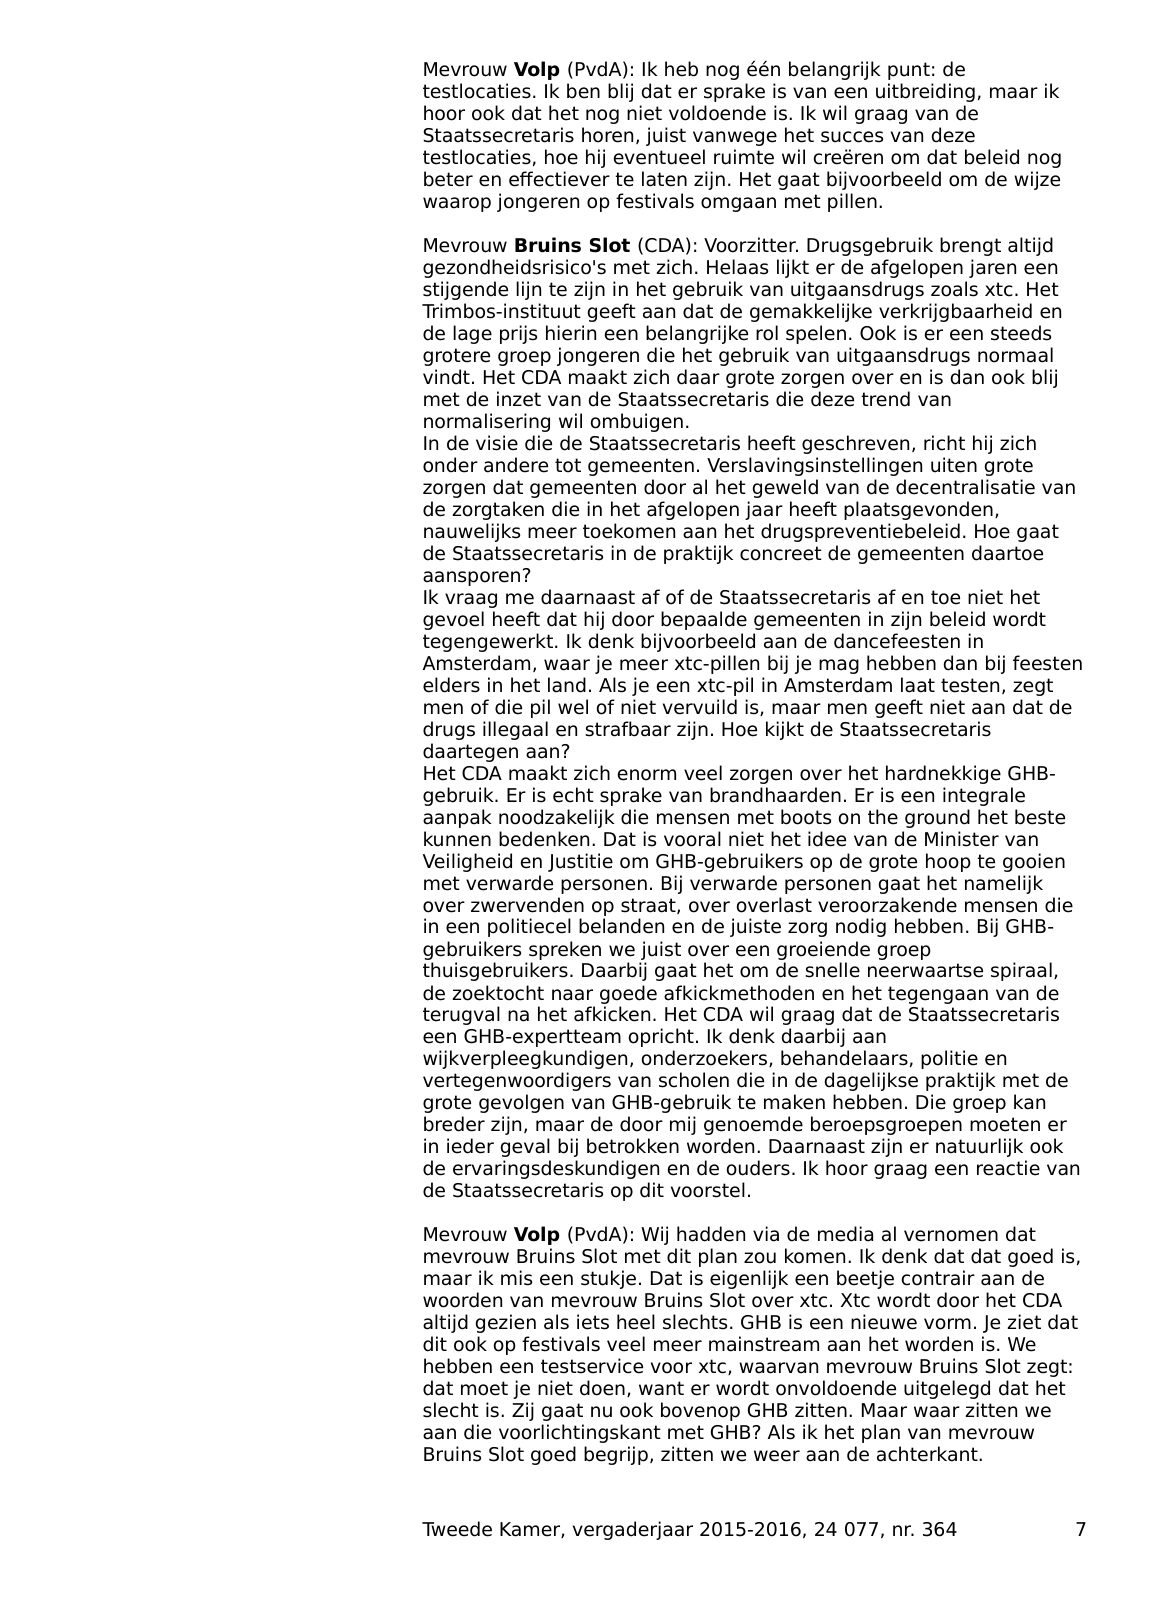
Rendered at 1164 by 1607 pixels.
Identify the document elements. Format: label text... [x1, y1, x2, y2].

text Mevrouw Volp (PvdA): Wij hadden via de media al vernomen dat mevrouw Bruins Slot met dit plan zou komen. Ik denk dat dat goed is, maar ik mis een stukje. Dat is eigenlijk een beetje contrair aan de woorden van mevrouw Bruins Slot over xtc. Xtc wordt door het CDA altijd gezien als iets heel slechts. GHB is een nieuwe vorm. Je ziet dat dit ook op festivals veel meer mainstream aan het worden is. We hebben een testservice voor xtc, waarvan mevrouw Bruins Slot zegt: dat moet je niet doen, want er wordt onvoldoende uitgelegd dat het slecht is. Zij gaat nu ook bovenop GHB zitten. Maar waar zitten we aan die voorlichtingskant met GHB? Als ik het plan van mevrouw Bruins Slot goed begrijp, zitten we weer aan de achterkant. [422, 1224, 1087, 1466]
text In de visie die de Staatssecretaris heeft geschreven, richt hij zich onder andere tot gemeenten. Verslavingsinstellingen uiten grote zorgen dat gemeenten door al het geweld van de decentralisatie van de zorgtaken die in het afgelopen jaar heeft plaatsgevonden, nauwelijks meer toekomen aan het drugspreventiebeleid. Hoe gaat de Staatssecretaris in de praktijk concreet de gemeenten daartoe aansporen? [422, 433, 1087, 587]
text Ik vraag me daarnaast af of de Staatssecretaris af en toe niet het gevoel heeft dat hij door bepaalde gemeenten in zijn beleid wordt tegengewerkt. Ik denk bijvoorbeeld aan de dancefeesten in Amsterdam, waar je meer xtc-pillen bij je mag hebben dan bij feesten elders in het land. Als je een xtc-pil in Amsterdam laat testen, zegt men of die pil wel of niet vervuild is, maar men geeft niet aan dat de drugs illegaal en strafbaar zijn. Hoe kijkt de Staatssecretaris daartegen aan? [422, 587, 1087, 763]
text Mevrouw Volp (PvdA): Ik heb nog één belangrijk punt: de testlocaties. Ik ben blij dat er sprake is van een uitbreiding, maar ik hoor ook dat het nog niet voldoende is. Ik wil graag van de Staatssecretaris horen, juist vanwege het succes van deze testlocaties, hoe hij eventueel ruimte wil creëren om dat beleid nog beter en effectiever te laten zijn. Het gaat bijvoorbeeld om de wijze waarop jongeren op festivals omgaan met pillen. [422, 59, 1087, 213]
text Het CDA maakt zich enorm veel zorgen over het hardnekkige GHB-gebruik. Er is echt sprake van brandhaarden. Er is een integrale aanpak noodzakelijk die mensen met boots on the ground het beste kunnen bedenken. Dat is vooral niet het idee van de Minister van Veiligheid en Justitie om GHB-gebruikers op de grote hoop te gooien met verwarde personen. Bij verwarde personen gaat het namelijk over zwervenden op straat, over overlast veroorzakende mensen die in een politiecel belanden en de juiste zorg nodig hebben. Bij GHB-gebruikers spreken we juist over een groeiende groep thuisgebruikers. Daarbij gaat het om de snelle neerwaartse spiraal, de zoektocht naar goede afkickmethoden en het tegengaan van de terugval na het afkicken. Het CDA wil graag dat de Staatssecretaris een GHB-expertteam opricht. Ik denk daarbij aan wijkverpleegkundigen, onderzoekers, behandelaars, politie en vertegenwoordigers van scholen die in de dagelijkse praktijk met de grote gevolgen van GHB-gebruik te maken hebben. Die groep kan breder zijn, maar de door mij genoemde beroepsgroepen moeten er in ieder geval bij betrokken worden. Daarnaast zijn er natuurlijk ook de ervaringsdeskundigen en de ouders. Ik hoor graag een reactie van de Staatssecretaris op dit voorstel. [422, 763, 1087, 1202]
text Mevrouw Bruins Slot (CDA): Voorzitter. Drugsgebruik brengt altijd gezondheidsrisico's met zich. Helaas lijkt er de afgelopen jaren een stijgende lijn te zijn in het gebruik van uitgaansdrugs zoals xtc. Het Trimbos-instituut geeft aan dat de gemakkelijke verkrijgbaarheid en de lage prijs hierin een belangrijke rol spelen. Ook is er een steeds grotere groep jongeren die het gebruik van uitgaansdrugs normaal vindt. Het CDA maakt zich daar grote zorgen over en is dan ook blij met de inzet van de Staatssecretaris die deze trend van normalisering wil ombuigen. [422, 235, 1087, 433]
